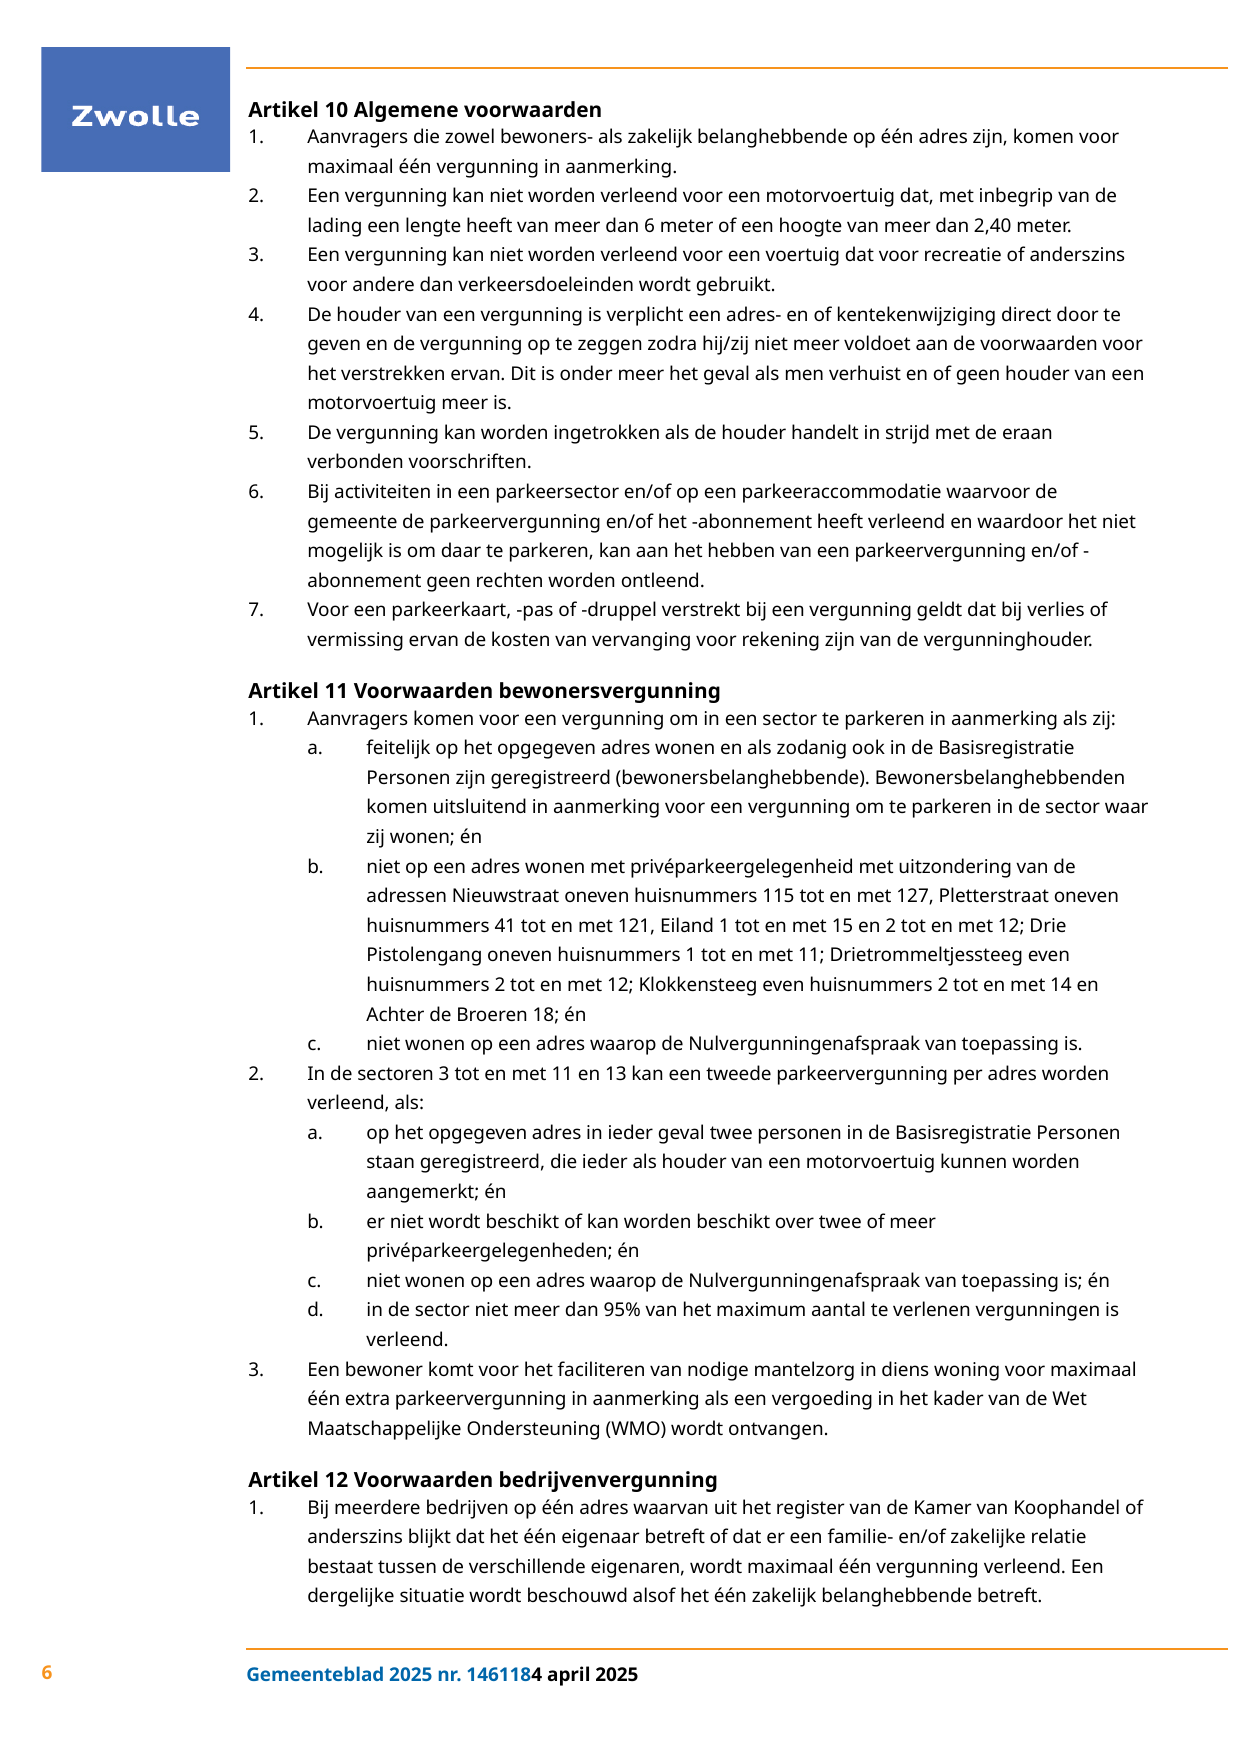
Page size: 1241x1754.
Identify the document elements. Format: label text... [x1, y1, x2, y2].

list Bij activiteiten in een parkeersector en/of op een parkeeraccommodatie waarvoor de gemeente de parkeervergunning en/of het -abonnement heeft verleend en waardoor het niet mogelijk is om daar te parkeren, kan aan het hebben van een parkeervergunning en/of -abonnement geen rechten worden ontleend. [248, 478, 1152, 593]
list Voor een parkeerkaart, -pas of -druppel verstrekt bij een vergunning geldt dat bij verlies of vermissing ervan de kosten van vervanging voor rekening zijn van de vergunninghouder. [248, 597, 1152, 652]
list feitelijk op het opgegeven adres wonen en als zodanig ook in de Basisregistratie Personen zijn geregistreerd (bewonersbelanghebbende). Bewonersbelanghebbenden komen uitsluitend in aanmerking voor een vergunning om te parkeren in de sector waar zij wonen; én [307, 734, 1152, 849]
list Aanvragers komen voor een vergunning om in een sector te parkeren in aanmerking als zij: [248, 705, 1152, 731]
list Een vergunning kan niet worden verleend voor een motorvoertuig dat, met inbegrip van de lading een lengte heeft van meer dan 6 meter of een hoogte van meer dan 2,40 meter. [248, 182, 1152, 238]
list op het opgegeven adres in ieder geval twee personen in de Basisregistratie Personen staan geregistreerd, die ieder als houder van een motorvoertuig kunnen worden aangemerkt; én [307, 1119, 1152, 1204]
list In de sectoren 3 tot en met 11 en 13 kan een tweede parkeervergunning per adres worden verleend, als: [248, 1060, 1152, 1115]
list niet wonen op een adres waarop de Nulvergunningenafspraak van toepassing is; én [307, 1267, 1152, 1293]
list Aanvragers die zowel bewoners- als zakelijk belanghebbende op één adres zijn, komen voor maximaal één vergunning in aanmerking. [248, 123, 1152, 178]
list Een bewoner komt voor het faciliteren van nodige mantelzorg in diens woning voor maximaal één extra parkeervergunning in aanmerking als een vergoeding in het kader van de Wet Maatschappelijke Ondersteuning (WMO) wordt ontvangen. [248, 1356, 1152, 1441]
list De vergunning kan worden ingetrokken als de houder handelt in strijd met de eraan verbonden voorschriften. [248, 419, 1152, 474]
list Bij meerdere bedrijven op één adres waarvan uit het register van de Kamer van Koophandel of anderszins blijkt dat het één eigenaar betreft of dat er een familie- en/of zakelijke relatie bestaat tussen de verschillende eigenaren, wordt maximaal één vergunning verleend. Een dergelijke situatie wordt beschouwd alsof het één zakelijk belanghebbende betreft. [248, 1494, 1152, 1608]
picture [41, 47, 231, 172]
text Artikel 11 Voorwaarden bewonersvergunning [248, 677, 1152, 705]
list Een vergunning kan niet worden verleend voor een voertuig dat voor recreatie of anderszins voor andere dan verkeersdoeleinden wordt gebruikt. [248, 242, 1152, 297]
list niet op een adres wonen met privéparkeergelegenheid met uitzondering van de adressen Nieuwstraat oneven huisnummers 115 tot en met 127, Pletterstraat oneven huisnummers 41 tot en met 121, Eiland 1 tot en met 15 en 2 tot en met 12; Drie Pistolengang oneven huisnummers 1 tot en met 11; Drietrommeltjessteeg even huisnummers 2 tot en met 12; Klokkensteeg even huisnummers 2 tot en met 14 en Achter de Broeren 18; én [307, 853, 1152, 1027]
list er niet wordt beschikt of kan worden beschikt over twee of meer privéparkeergelegenheden; én [307, 1208, 1152, 1263]
list in de sector niet meer dan 95% van het maximum aantal te verlenen vergunningen is verleend. [307, 1297, 1152, 1352]
text Artikel 12 Voorwaarden bedrijvenvergunning [248, 1465, 1152, 1494]
text Artikel 10 Algemene voorwaarden [248, 95, 1152, 123]
list De houder van een vergunning is verplicht een adres- en of kentekenwijziging direct door te geven en de vergunning op te zeggen zodra hij/zij niet meer voldoet aan de voorwaarden voor het verstrekken ervan. Dit is onder meer het geval als men verhuist en of geen houder van een motorvoertuig meer is. [248, 301, 1152, 415]
list niet wonen op een adres waarop de Nulvergunningenafspraak van toepassing is. [307, 1030, 1152, 1056]
